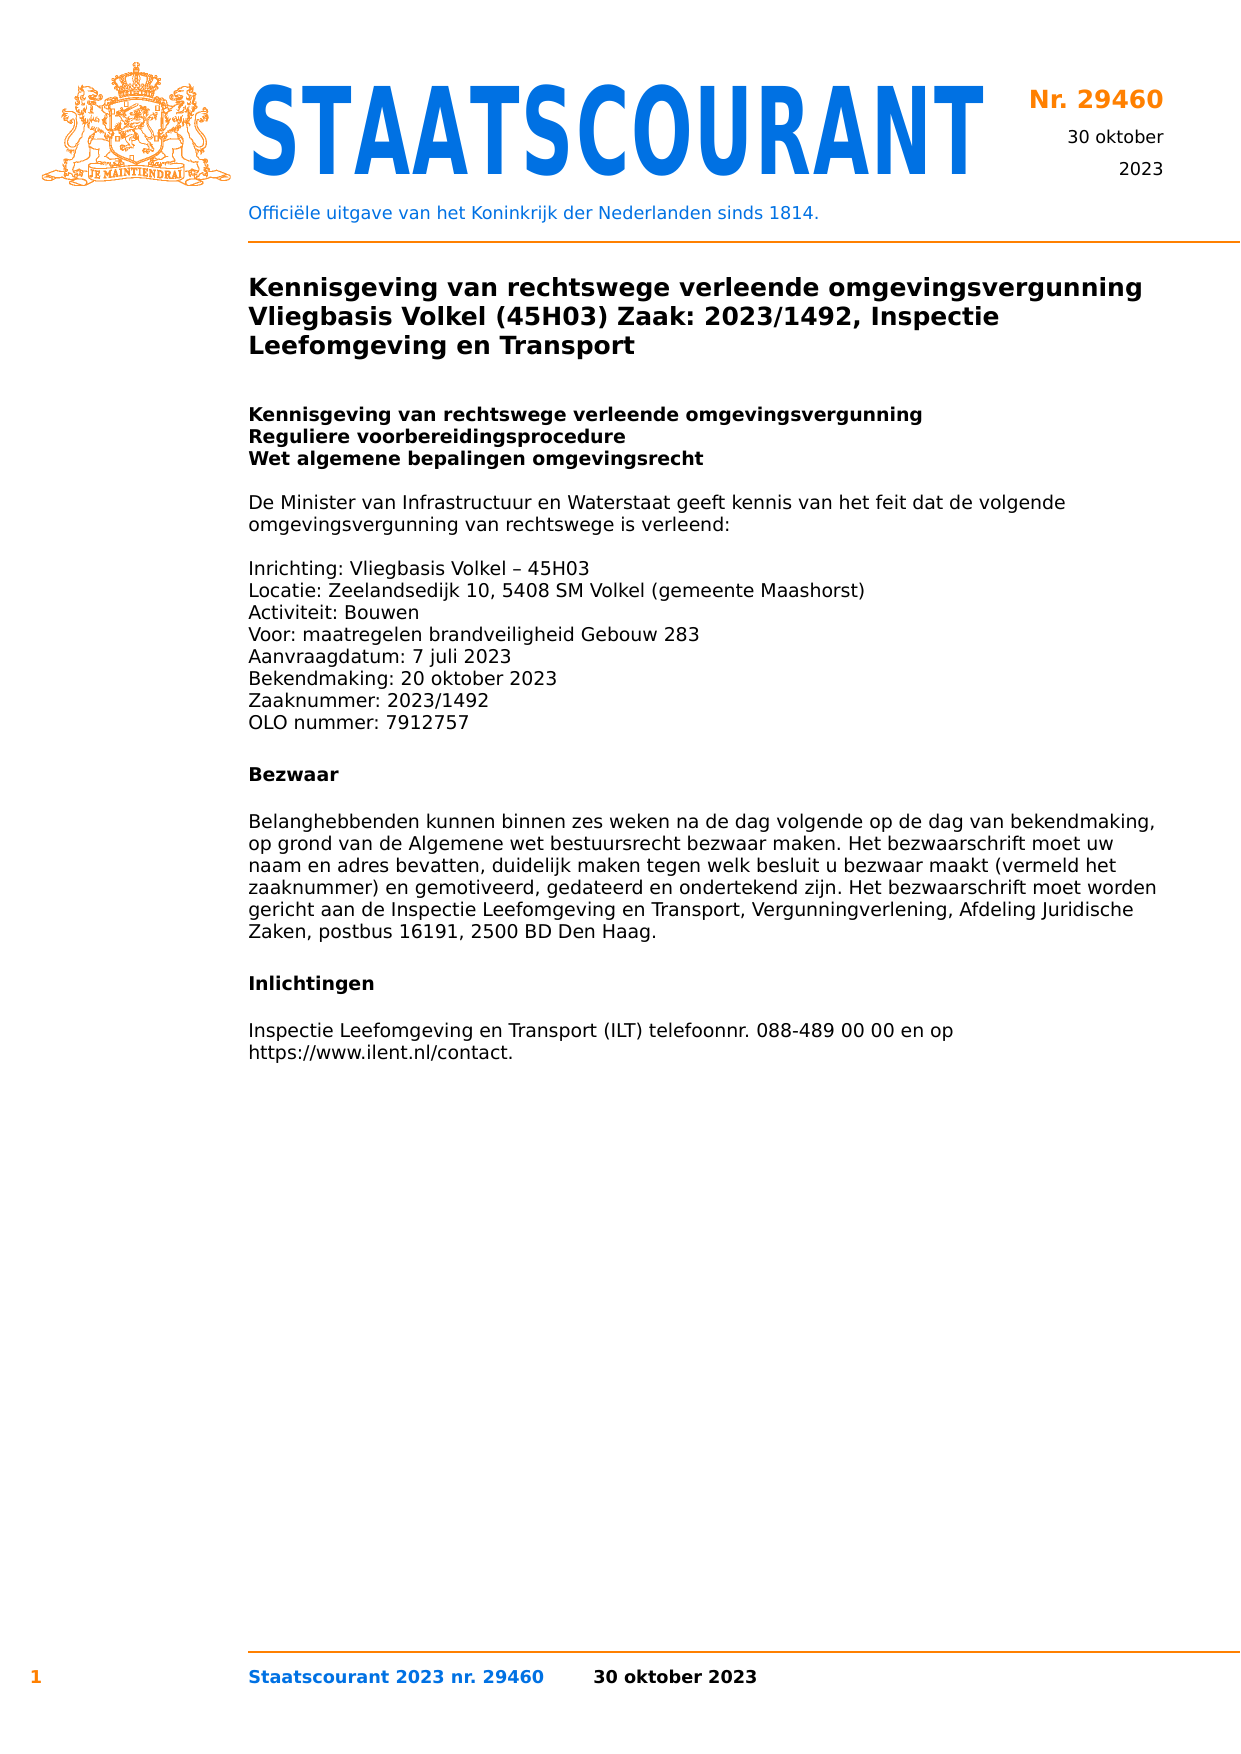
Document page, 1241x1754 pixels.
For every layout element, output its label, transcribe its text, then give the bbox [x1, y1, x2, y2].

text Locatie: Zeelandsedijk 10, 5408 SM Volkel (gemeente Maashorst) [248, 580, 1163, 602]
table_header Nr. 29460 [998, 62, 1240, 121]
text Inspectie Leefomgeving en Transport (ILT) telefoonnr. 088-489 00 00 en op https://www.ilent.nl/contact. [248, 1019, 1163, 1063]
subtitle Inlichtingen [248, 973, 1163, 994]
picture [41, 62, 231, 186]
text De Minister van Infrastructuur en Waterstaat geeft kennis van het feit dat de volgende omgevingsvergunning van rechtswege is verleend: [248, 492, 1163, 536]
text Wet algemene bepalingen omgevingsrecht [248, 448, 1163, 470]
text Reguliere voorbereidingsprocedure [248, 426, 1163, 448]
text Kennisgeving van rechtswege verleende omgevingsvergunning [248, 404, 1163, 426]
text Activiteit: Bouwen [248, 602, 1163, 624]
text OLO nummer: 7912757 [248, 712, 1163, 734]
table_cell 2023 [998, 153, 1240, 203]
text Bekendmaking: 20 oktober 2023 [248, 668, 1163, 690]
table_cell 30 oktober [998, 121, 1240, 153]
table_cell Officiële uitgave van het Koninkrijk der Nederlanden sinds 1814. [248, 203, 1240, 241]
table_header [25, 62, 248, 241]
text Zaaknummer: 2023/1492 [248, 690, 1163, 712]
text Belanghebbenden kunnen binnen zes weken na de dag volgende op de dag van bekendmaking, op grond van de Algemene wet bestuursrecht bezwaar maken. Het bezwaarschrift moet uw naam en adres bevatten, duidelijk maken tegen welk besluit u bezwaar maakt (vermeld het zaaknummer) en gemotiveerd, gedateerd en ondertekend zijn. Het bezwaarschrift moet worden gericht aan de Inspectie Leefomgeving en Transport, Vergunningverlening, Afdeling Juridische Zaken, postbus 16191, 2500 BD Den Haag. [248, 811, 1163, 943]
table_header STAATSCOURANT [248, 62, 998, 203]
text Inrichting: Vliegbasis Volkel – 45H03 [248, 558, 1163, 580]
text Voor: maatregelen brandveiligheid Gebouw 283 [248, 624, 1163, 646]
subtitle Kennisgeving van rechtswege verleende omgevingsvergunning Vliegbasis Volkel (45H03) Zaak: 2023/1492, Inspectie Leefomgeving en Transport [248, 273, 1163, 361]
text Aanvraagdatum: 7 juli 2023 [248, 646, 1163, 668]
subtitle Bezwaar [248, 764, 1163, 786]
